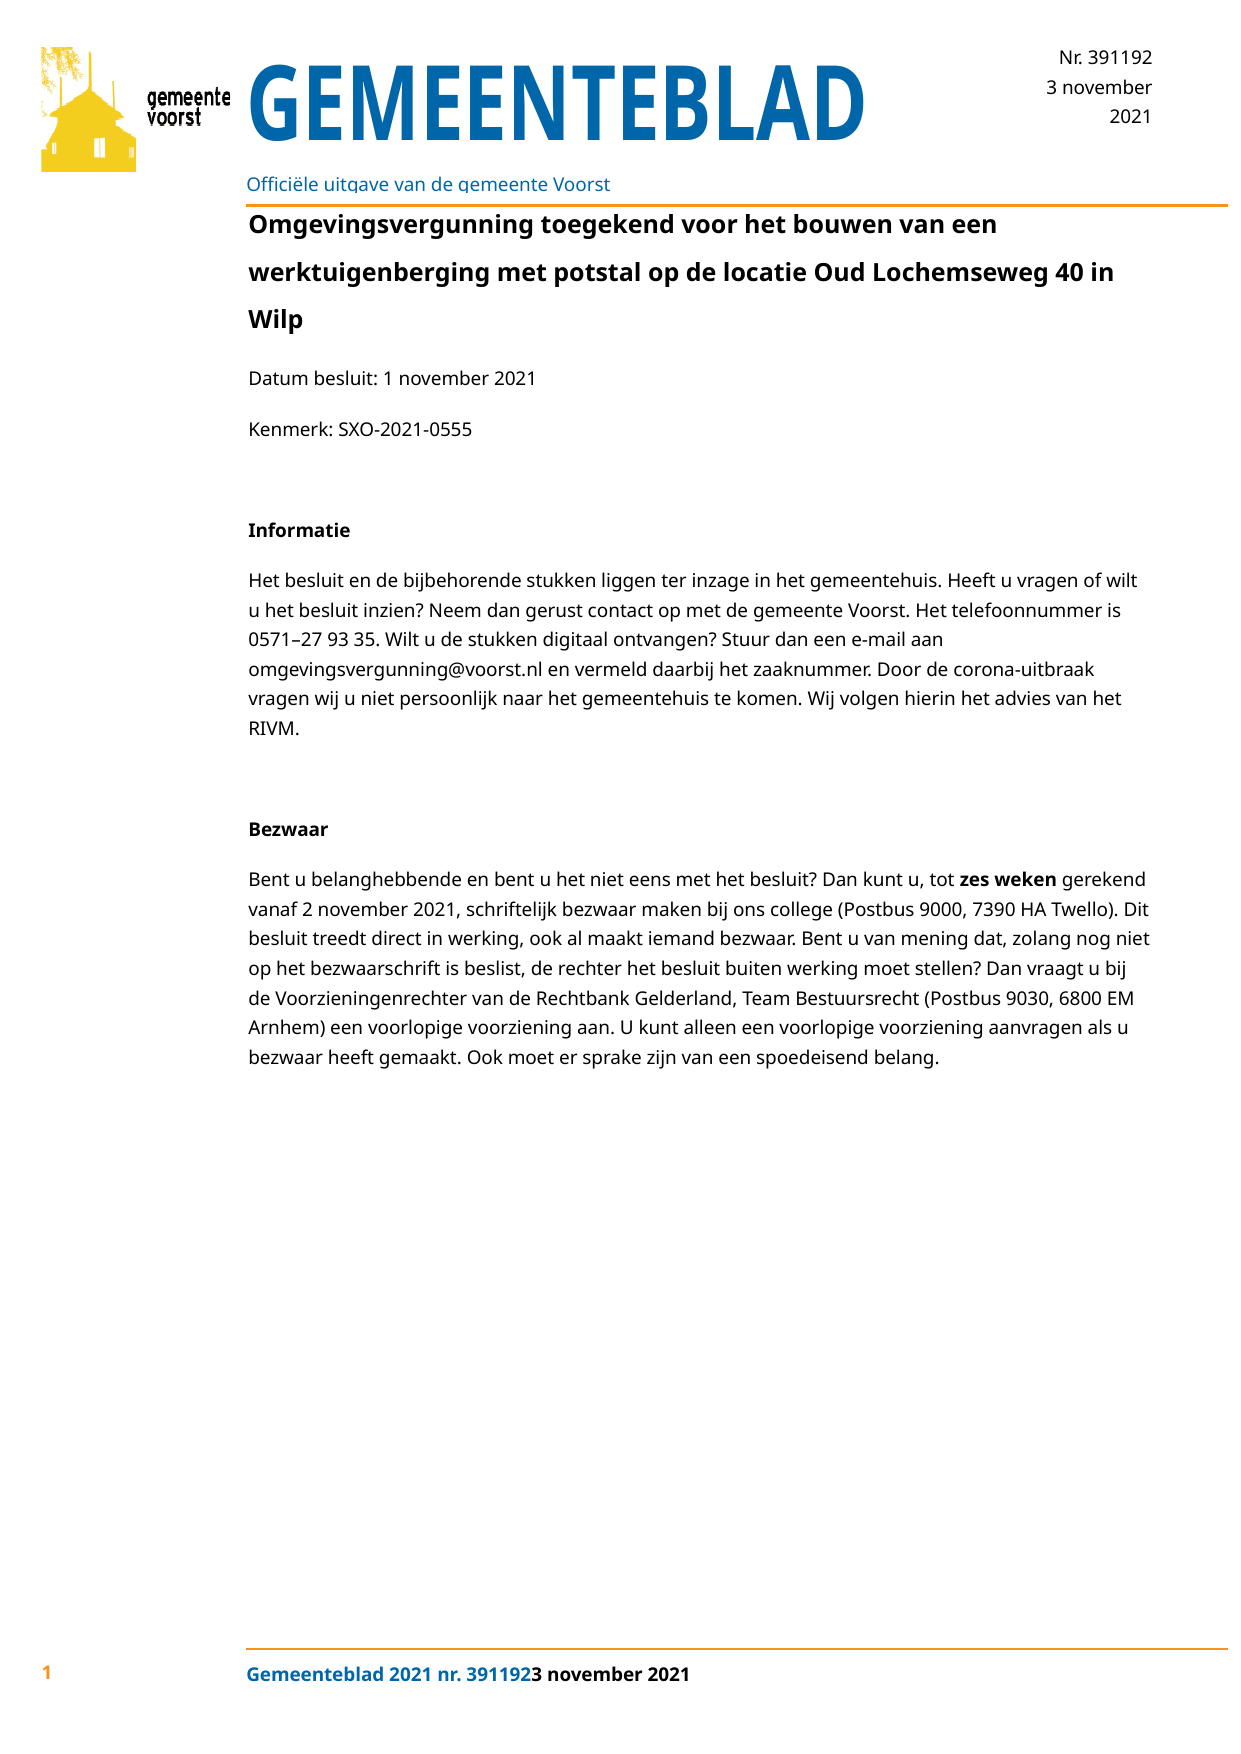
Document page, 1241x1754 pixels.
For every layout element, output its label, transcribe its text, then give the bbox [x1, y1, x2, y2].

picture [41, 47, 231, 172]
text Het besluit en de bijbehorende stukken liggen ter inzage in het gemeentehuis. Heeft u vragen of wilt u het besluit inzien? Neem dan gerust contact op met de gemeente Voorst. Het telefoonnummer is 0571–27 93 35. Wilt u de stukken digitaal ontvangen? Stuur dan een e-mail aan omgevingsvergunning@voorst.nl en vermeld daarbij het zaaknummer. Door de corona-uitbraak vragen wij u niet persoonlijk naar het gemeentehuis te komen. Wij volgen hierin het advies van het RIVM. [248, 567, 1152, 741]
text Informatie [248, 517, 1152, 542]
text Bezwaar [248, 816, 1152, 842]
text Bent u belanghebbende en bent u het niet eens met het besluit? Dan kunt u, tot zes weken gerekend vanaf 2 november 2021, schriftelijk bezwaar maken bij ons college (Postbus 9000, 7390 HA Twello). Dit besluit treedt direct in werking, ook al maakt iemand bezwaar. Bent u van mening dat, zolang nog niet op het bezwaarschrift is beslist, de rechter het besluit buiten werking moet stellen? Dan vraagt u bij de Voorzieningenrechter van de Rechtbank Gelderland, Team Bestuursrecht (Postbus 9030, 6800 EM Arnhem) een voorlopige voorziening aan. U kunt alleen een voorlopige voorziening aanvragen als u bezwaar heeft gemaakt. Ook moet er sprake zijn van een spoedeisend belang. [248, 866, 1152, 1069]
text Omgevingsvergunning toegekend voor het bouwen van een werktuigenberging met potstal op de locatie Oud Lochemseweg 40 in Wilp [248, 207, 1152, 336]
text Datum besluit: 1 november 2021 [248, 366, 1152, 391]
text Kenmerk: SXO-2021-0555 [248, 416, 1152, 442]
